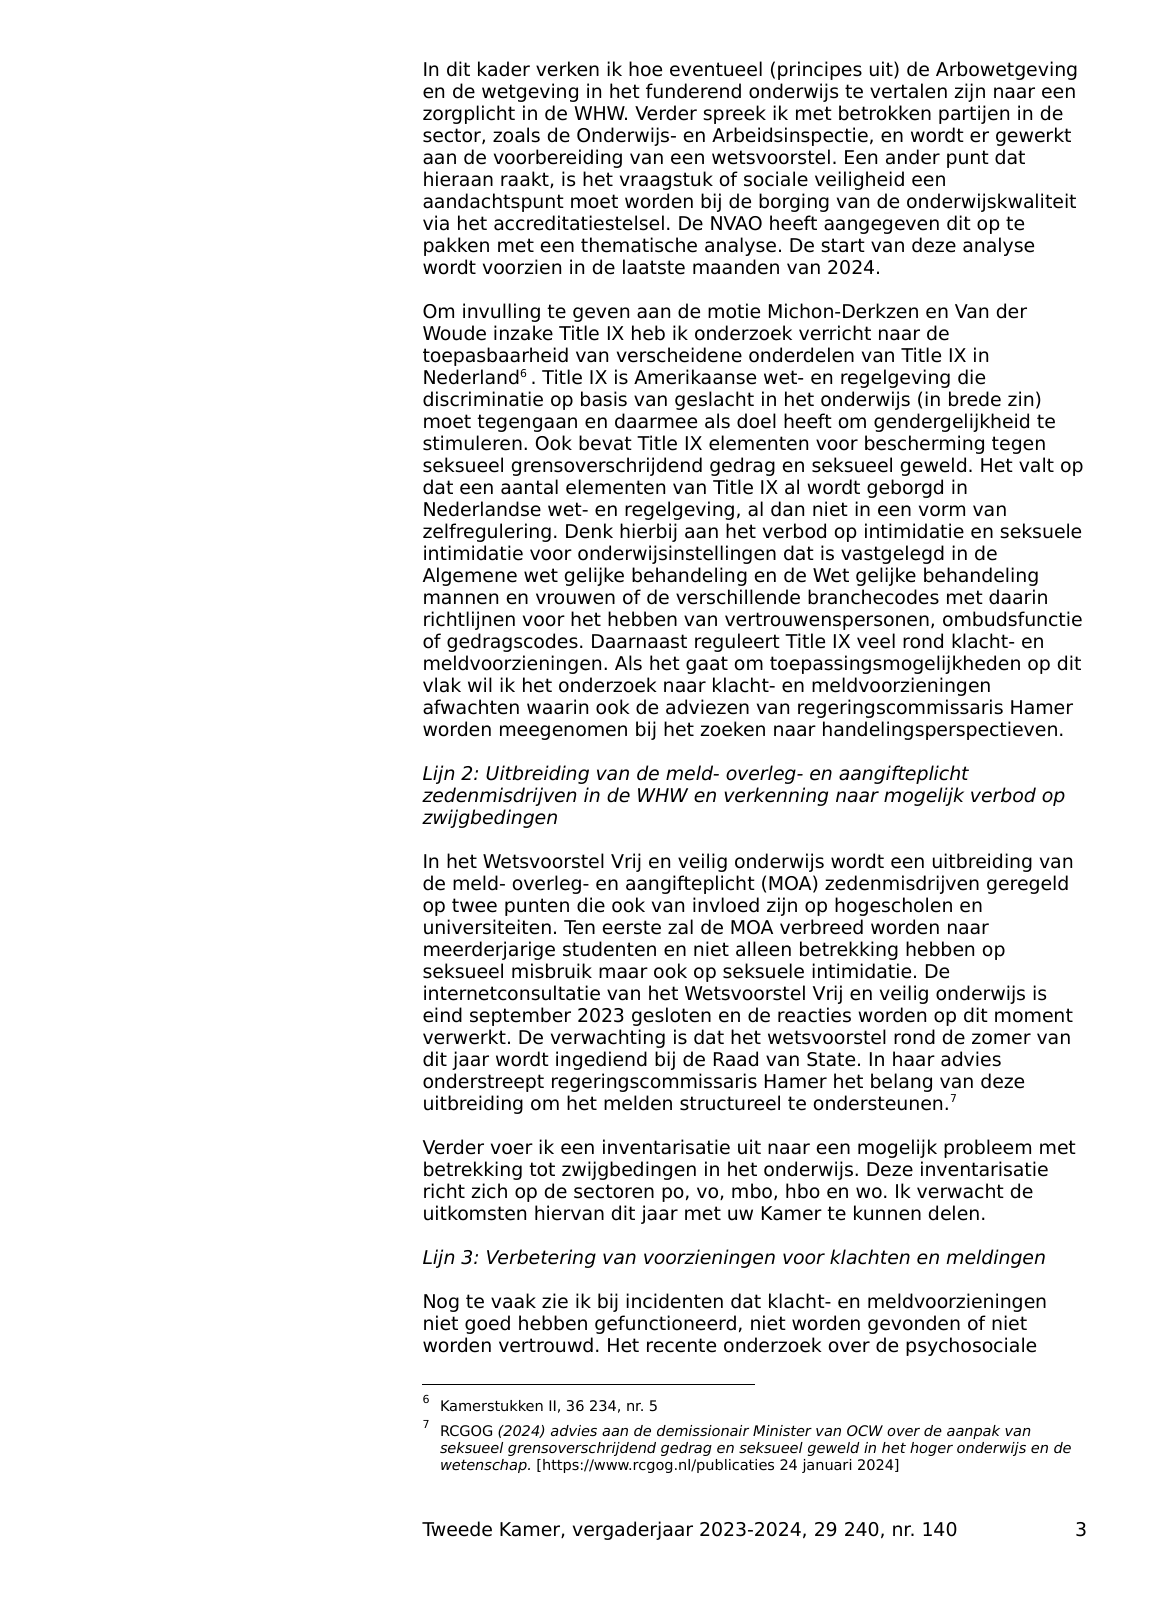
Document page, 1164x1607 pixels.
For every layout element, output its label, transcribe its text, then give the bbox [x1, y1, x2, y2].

text Kamerstukken II, 36 234, nr. 5 [422, 1393, 1087, 1416]
text Nog te vaak zie ik bij incidenten dat klacht- en meldvoorzieningen niet goed hebben gefunctioneerd, niet worden gevonden of niet worden vertrouwd. Het recente onderzoek over de psychosociale [422, 1291, 1087, 1357]
subtitle Lijn 2: Uitbreiding van de meld- overleg- en aangifteplicht zedenmisdrijven in de WHW en verkenning naar mogelijk verbod op zwijgbedingen [422, 763, 1087, 829]
text RCGOG (2024) advies aan de demissionair Minister van OCW over de aanpak van seksueel grensoverschrijdend gedrag en seksueel geweld in het hoger onderwijs en de wetenschap. [https://www.rcgog.nl/publicaties 24 januari 2024] [422, 1418, 1087, 1474]
text In het Wetsvoorstel Vrij en veilig onderwijs wordt een uitbreiding van de meld- overleg- en aangifteplicht (MOA) zedenmisdrijven geregeld op twee punten die ook van invloed zijn op hogescholen en universiteiten. Ten eerste zal de MOA verbreed worden naar meerderjarige studenten en niet alleen betrekking hebben op seksueel misbruik maar ook op seksuele intimidatie. De internetconsultatie van het Wetsvoorstel Vrij en veilig onderwijs is eind september 2023 gesloten en de reacties worden op dit moment verwerkt. De verwachting is dat het wetsvoorstel rond de zomer van dit jaar wordt ingediend bij de Raad van State. In haar advies onderstreept regeringscommissaris Hamer het belang van deze uitbreiding om het melden structureel te ondersteunen. [422, 851, 1087, 1115]
text Verder voer ik een inventarisatie uit naar een mogelijk probleem met betrekking tot zwijgbedingen in het onderwijs. Deze inventarisatie richt zich op de sectoren po, vo, mbo, hbo en wo. Ik verwacht de uitkomsten hiervan dit jaar met uw Kamer te kunnen delen. [422, 1137, 1087, 1225]
text Om invulling te geven aan de motie Michon-Derkzen en Van der Woude inzake Title IX heb ik onderzoek verricht naar de toepasbaarheid van verscheidene onderdelen van Title IX in Nederland. Title IX is Amerikaanse wet- en regelgeving die discriminatie op basis van geslacht in het onderwijs (in brede zin) moet tegengaan en daarmee als doel heeft om gendergelijkheid te stimuleren. Ook bevat Title IX elementen voor bescherming tegen seksueel grensoverschrijdend gedrag en seksueel geweld. Het valt op dat een aantal elementen van Title IX al wordt geborgd in Nederlandse wet- en regelgeving, al dan niet in een vorm van zelfregulering. Denk hierbij aan het verbod op intimidatie en seksuele intimidatie voor onderwijsinstellingen dat is vastgelegd in de Algemene wet gelijke behandeling en de Wet gelijke behandeling mannen en vrouwen of de verschillende branchecodes met daarin richtlijnen voor het hebben van vertrouwenspersonen, ombudsfunctie of gedragscodes. Daarnaast reguleert Title IX veel rond klacht- en meldvoorzieningen. Als het gaat om toepassingsmogelijkheden op dit vlak wil ik het onderzoek naar klacht- en meldvoorzieningen afwachten waarin ook de adviezen van regeringscommissaris Hamer worden meegenomen bij het zoeken naar handelingsperspectieven. [422, 301, 1087, 741]
text In dit kader verken ik hoe eventueel (principes uit) de Arbowetgeving en de wetgeving in het funderend onderwijs te vertalen zijn naar een zorgplicht in de WHW. Verder spreek ik met betrokken partijen in de sector, zoals de Onderwijs- en Arbeidsinspectie, en wordt er gewerkt aan de voorbereiding van een wetsvoorstel. Een ander punt dat hieraan raakt, is het vraagstuk of sociale veiligheid een aandachtspunt moet worden bij de borging van de onderwijskwaliteit via het accreditatiestelsel. De NVAO heeft aangegeven dit op te pakken met een thematische analyse. De start van deze analyse wordt voorzien in de laatste maanden van 2024. [422, 59, 1087, 279]
subtitle Lijn 3: Verbetering van voorzieningen voor klachten en meldingen [422, 1247, 1087, 1269]
